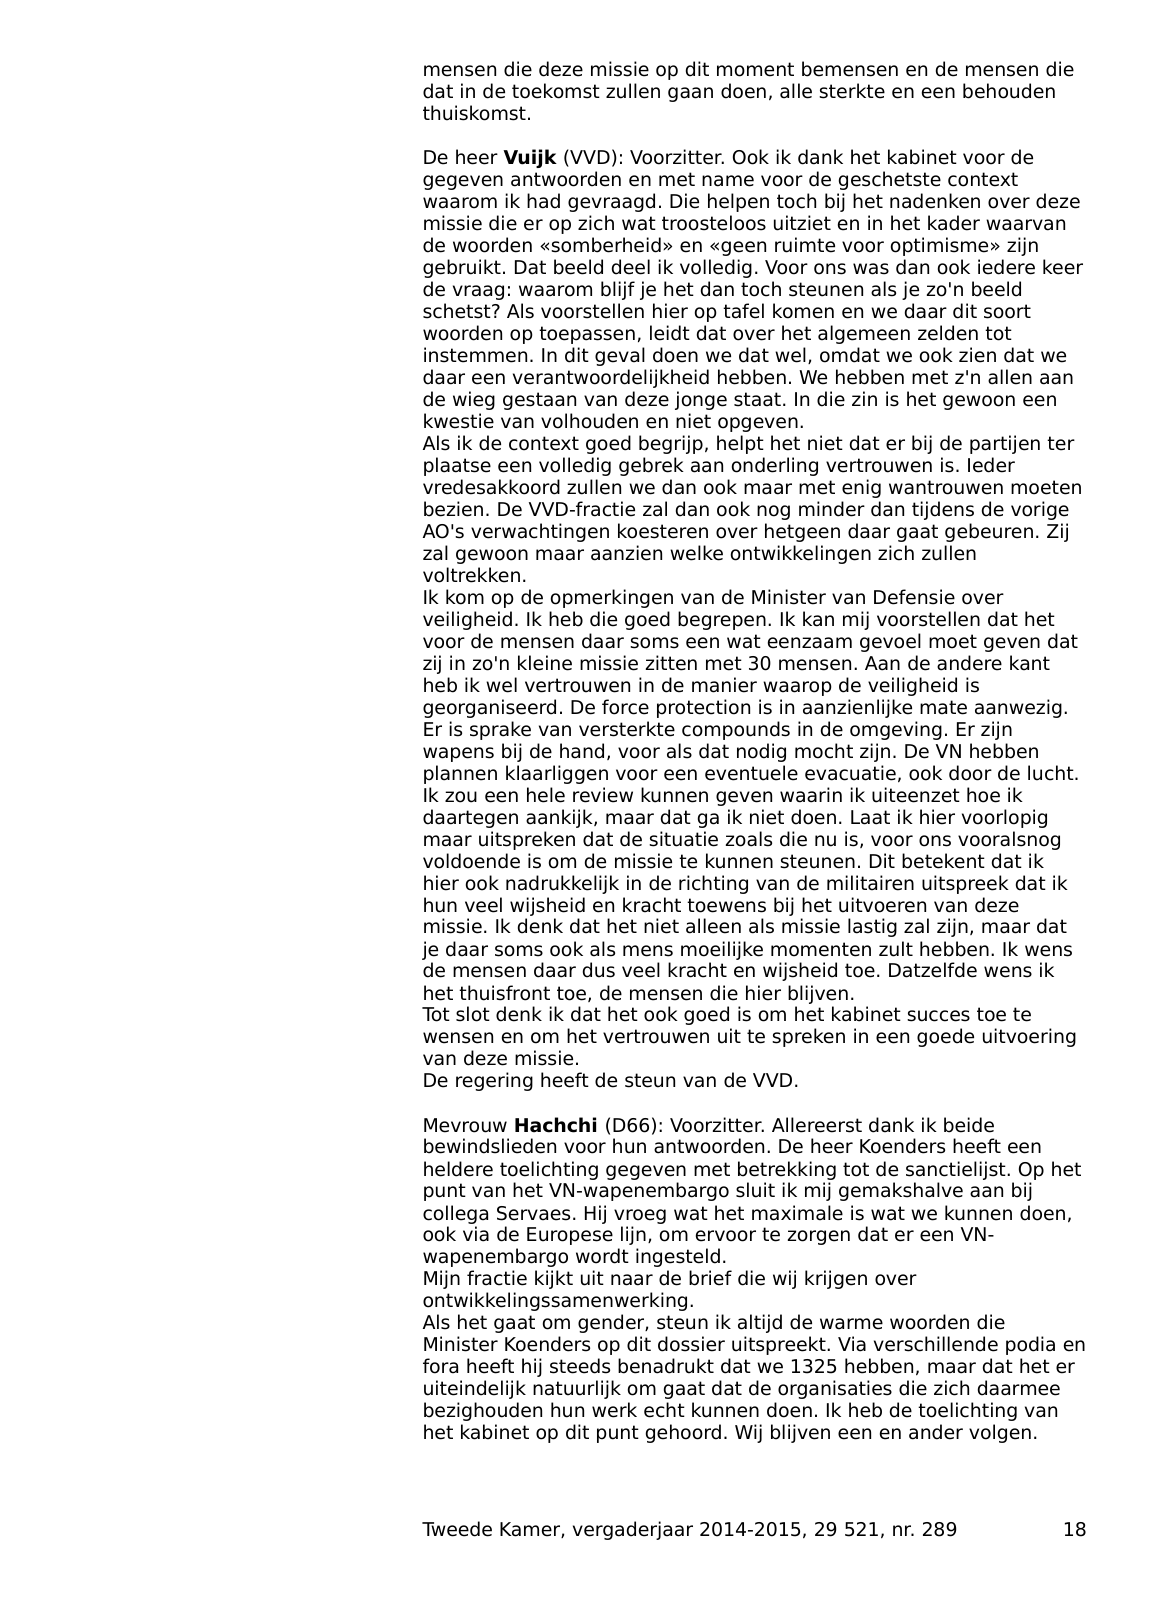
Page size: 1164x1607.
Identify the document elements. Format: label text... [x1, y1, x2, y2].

text De regering heeft de steun van de VVD. [422, 1070, 1087, 1092]
text De heer Vuijk (VVD): Voorzitter. Ook ik dank het kabinet voor de gegeven antwoorden en met name voor de geschetste context waarom ik had gevraagd. Die helpen toch bij het nadenken over deze missie die er op zich wat troosteloos uitziet en in het kader waarvan de woorden «somberheid» en «geen ruimte voor optimisme» zijn gebruikt. Dat beeld deel ik volledig. Voor ons was dan ook iedere keer de vraag: waarom blijf je het dan toch steunen als je zo'n beeld schetst? Als voorstellen hier op tafel komen en we daar dit soort woorden op toepassen, leidt dat over het algemeen zelden tot instemmen. In dit geval doen we dat wel, omdat we ook zien dat we daar een verantwoordelijkheid hebben. We hebben met z'n allen aan de wieg gestaan van deze jonge staat. In die zin is het gewoon een kwestie van volhouden en niet opgeven. [422, 147, 1087, 433]
text Als ik de context goed begrijp, helpt het niet dat er bij de partijen ter plaatse een volledig gebrek aan onderling vertrouwen is. Ieder vredesakkoord zullen we dan ook maar met enig wantrouwen moeten bezien. De VVD-fractie zal dan ook nog minder dan tijdens de vorige AO's verwachtingen koesteren over hetgeen daar gaat gebeuren. Zij zal gewoon maar aanzien welke ontwikkelingen zich zullen voltrekken. [422, 433, 1087, 587]
text Als het gaat om gender, steun ik altijd de warme woorden die Minister Koenders op dit dossier uitspreekt. Via verschillende podia en fora heeft hij steeds benadrukt dat we 1325 hebben, maar dat het er uiteindelijk natuurlijk om gaat dat de organisaties die zich daarmee bezighouden hun werk echt kunnen doen. Ik heb de toelichting van het kabinet op dit punt gehoord. Wij blijven een en ander volgen. [422, 1312, 1087, 1444]
text Mevrouw Hachchi (D66): Voorzitter. Allereerst dank ik beide bewindslieden voor hun antwoorden. De heer Koenders heeft een heldere toelichting gegeven met betrekking tot de sanctielijst. Op het punt van het VN-wapenembargo sluit ik mij gemakshalve aan bij collega Servaes. Hij vroeg wat het maximale is wat we kunnen doen, ook via de Europese lijn, om ervoor te zorgen dat er een VN-wapenembargo wordt ingesteld. [422, 1114, 1087, 1268]
text mensen die deze missie op dit moment bemensen en de mensen die dat in de toekomst zullen gaan doen, alle sterkte en een behouden thuiskomst. [422, 59, 1087, 125]
text Ik kom op de opmerkingen van de Minister van Defensie over veiligheid. Ik heb die goed begrepen. Ik kan mij voorstellen dat het voor de mensen daar soms een wat eenzaam gevoel moet geven dat zij in zo'n kleine missie zitten met 30 mensen. Aan de andere kant heb ik wel vertrouwen in de manier waarop de veiligheid is georganiseerd. De force protection is in aanzienlijke mate aanwezig. Er is sprake van versterkte compounds in de omgeving. Er zijn wapens bij de hand, voor als dat nodig mocht zijn. De VN hebben plannen klaarliggen voor een eventuele evacuatie, ook door de lucht. Ik zou een hele review kunnen geven waarin ik uiteenzet hoe ik daartegen aankijk, maar dat ga ik niet doen. Laat ik hier voorlopig maar uitspreken dat de situatie zoals die nu is, voor ons vooralsnog voldoende is om de missie te kunnen steunen. Dit betekent dat ik hier ook nadrukkelijk in de richting van de militairen uitspreek dat ik hun veel wijsheid en kracht toewens bij het uitvoeren van deze missie. Ik denk dat het niet alleen als missie lastig zal zijn, maar dat je daar soms ook als mens moeilijke momenten zult hebben. Ik wens de mensen daar dus veel kracht en wijsheid toe. Datzelfde wens ik het thuisfront toe, de mensen die hier blijven. [422, 587, 1087, 1004]
text Tot slot denk ik dat het ook goed is om het kabinet succes toe te wensen en om het vertrouwen uit te spreken in een goede uitvoering van deze missie. [422, 1004, 1087, 1070]
text Mijn fractie kijkt uit naar de brief die wij krijgen over ontwikkelingssamenwerking. [422, 1268, 1087, 1312]
